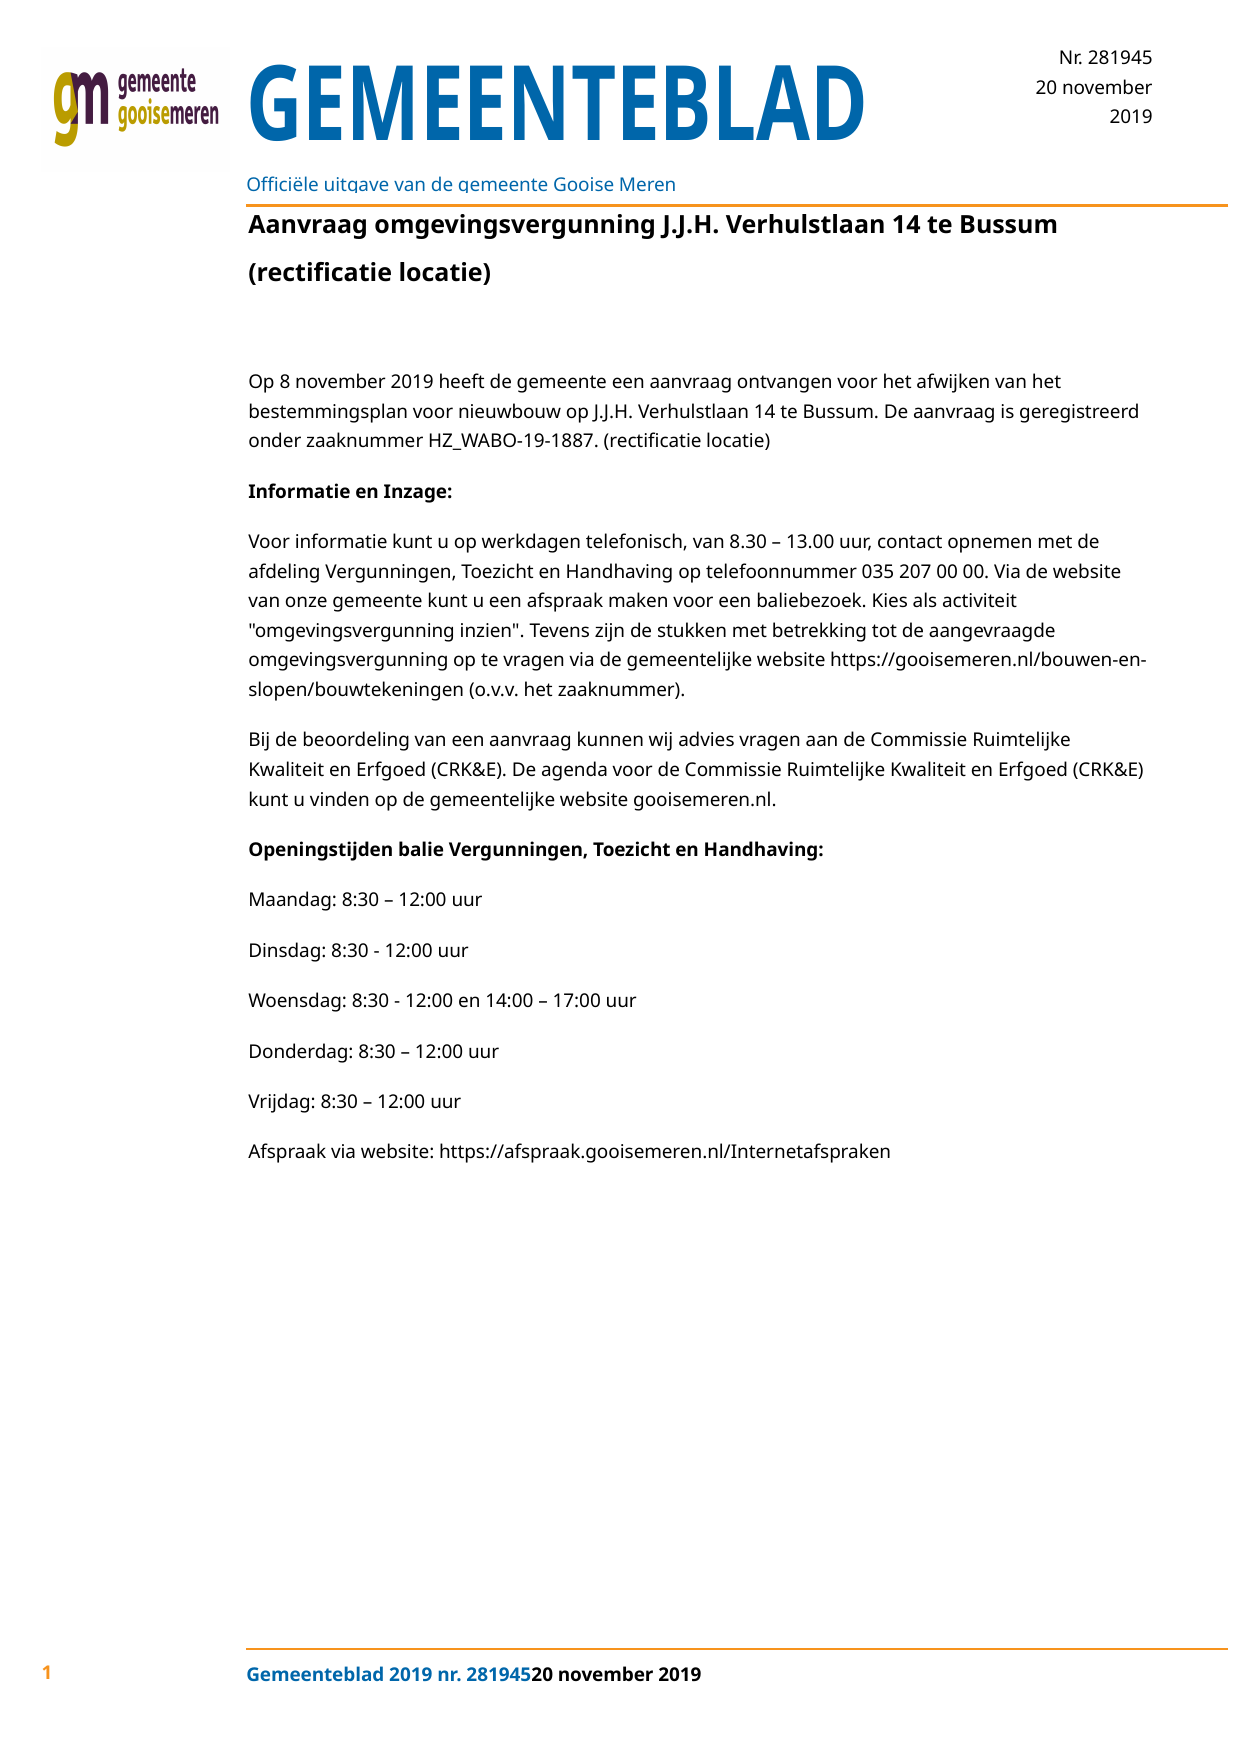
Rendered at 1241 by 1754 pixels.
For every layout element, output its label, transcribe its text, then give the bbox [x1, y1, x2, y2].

text Vrijdag: 8:30 – 12:00 uur [248, 1088, 1152, 1114]
text Informatie en Inzage: [248, 478, 1152, 504]
text Afspraak via website: https://afspraak.gooisemeren.nl/Internetafspraken [248, 1139, 1152, 1164]
picture [41, 47, 231, 172]
text Bij de beoordeling van een aanvraag kunnen wij advies vragen aan de Commissie Ruimtelijke Kwaliteit en Erfgoed (CRK&E). De agenda voor de Commissie Ruimtelijke Kwaliteit en Erfgoed (CRK&E) kunt u vinden op de gemeentelijke website gooisemeren.nl. [248, 727, 1152, 812]
text Dinsdag: 8:30 - 12:00 uur [248, 937, 1152, 963]
text Openingstijden balie Vergunningen, Toezicht en Handhaving: [248, 836, 1152, 862]
text Donderdag: 8:30 – 12:00 uur [248, 1038, 1152, 1064]
text Aanvraag omgevingsvergunning J.J.H. Verhulstlaan 14 te Bussum (rectificatie locatie) [248, 207, 1152, 288]
text Op 8 november 2019 heeft de gemeente een aanvraag ontvangen voor het afwijken van het bestemmingsplan voor nieuwbouw op J.J.H. Verhulstlaan 14 te Bussum. De aanvraag is geregistreerd onder zaaknummer HZ_WABO-19-1887. (rectificatie locatie) [248, 368, 1152, 453]
text Maandag: 8:30 – 12:00 uur [248, 887, 1152, 912]
text Voor informatie kunt u op werkdagen telefonisch, van 8.30 – 13.00 uur, contact opnemen met de afdeling Vergunningen, Toezicht en Handhaving op telefoonnummer 035 207 00 00. Via de website van onze gemeente kunt u een afspraak maken voor een baliebezoek. Kies als activiteit "omgevingsvergunning inzien". Tevens zijn de stukken met betrekking tot de aangevraagde omgevingsvergunning op te vragen via de gemeentelijke website https://gooisemeren.nl/bouwen-en-slopen/bouwtekeningen (o.v.v. het zaaknummer). [248, 528, 1152, 702]
text Woensdag: 8:30 - 12:00 en 14:00 – 17:00 uur [248, 987, 1152, 1013]
